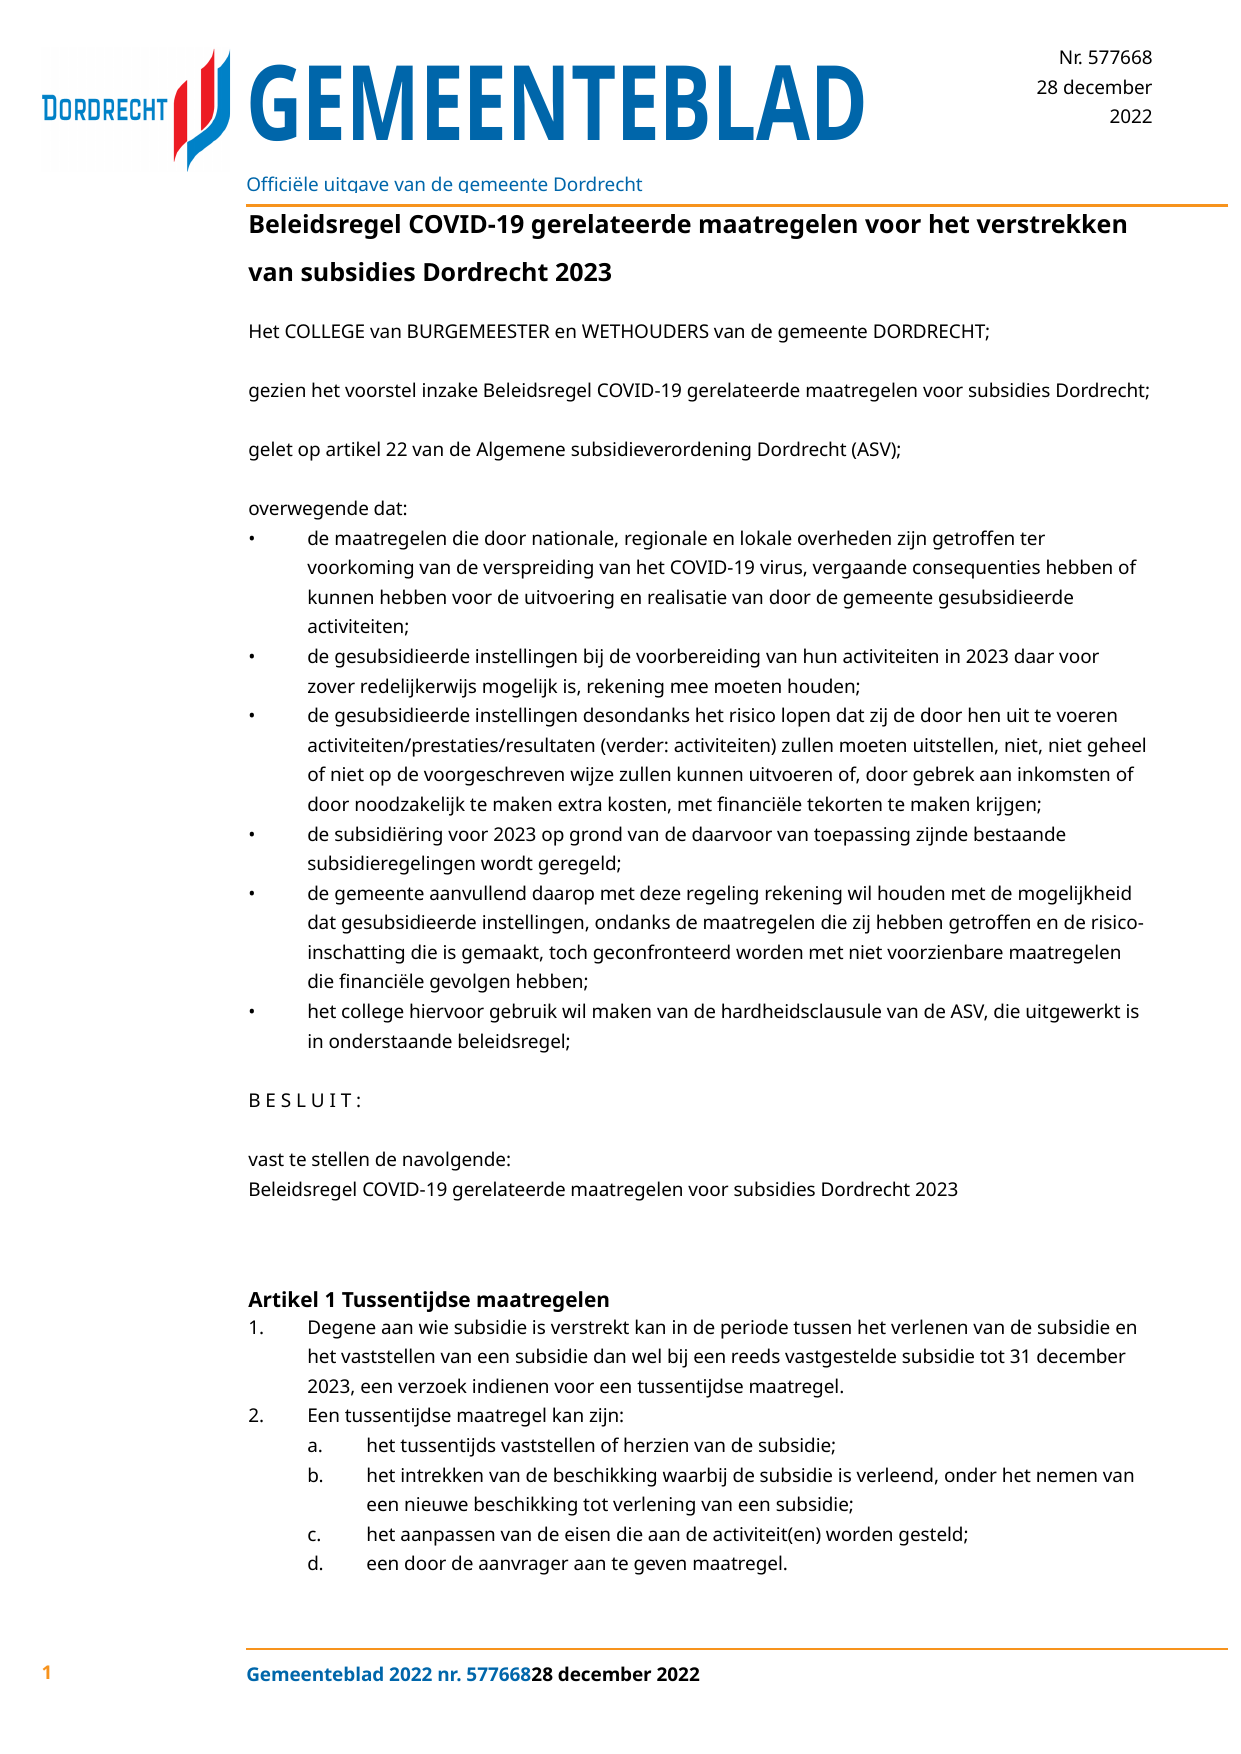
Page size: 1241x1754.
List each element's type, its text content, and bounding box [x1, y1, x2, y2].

list het intrekken van de beschikking waarbij de subsidie is verleend, onder het nemen van een nieuwe beschikking tot verlening van een subsidie; [307, 1462, 1152, 1517]
text vast te stellen de navolgende: [248, 1146, 1152, 1172]
list de maatregelen die door nationale, regionale en lokale overheden zijn getroffen ter voorkoming van de verspreiding van het COVID-19 virus, vergaande consequenties hebben of kunnen hebben voor de uitvoering en realisatie van door de gemeente gesubsidieerde activiteiten; [248, 525, 1152, 639]
list een door de aanvrager aan te geven maatregel. [307, 1551, 1152, 1576]
list het college hiervoor gebruik wil maken van de hardheidsclausule van de ASV, die uitgewerkt is in onderstaande beleidsregel; [248, 998, 1152, 1054]
picture [41, 47, 231, 172]
list de subsidiëring voor 2023 op grond van de daarvoor van toepassing zijnde bestaande subsidieregelingen wordt geregeld; [248, 821, 1152, 876]
list Degene aan wie subsidie is verstrekt kan in de periode tussen het verlenen van de subsidie en het vaststellen van een subsidie dan wel bij een reeds vastgestelde subsidie tot 31 december 2023, een verzoek indienen voor een tussentijdse maatregel. [248, 1314, 1152, 1399]
text gezien het voorstel inzake Beleidsregel COVID-19 gerelateerde maatregelen voor subsidies Dordrecht; [248, 377, 1152, 403]
list het aanpassen van de eisen die aan de activiteit(en) worden gesteld; [307, 1521, 1152, 1547]
text Beleidsregel COVID-19 gerelateerde maatregelen voor subsidies Dordrecht 2023 [248, 1176, 1152, 1202]
text overwegende dat: [248, 495, 1152, 521]
text Het COLLEGE van BURGEMEESTER en WETHOUDERS van de gemeente DORDRECHT; [248, 318, 1152, 344]
list Een tussentijdse maatregel kan zijn: [248, 1403, 1152, 1428]
list de gesubsidieerde instellingen bij de voorbereiding van hun activiteiten in 2023 daar voor zover redelijkerwijs mogelijk is, rekening mee moeten houden; [248, 643, 1152, 699]
text gelet op artikel 22 van de Algemene subsidieverordening Dordrecht (ASV); [248, 436, 1152, 462]
text Artikel 1 Tussentijdse maatregelen [248, 1285, 1152, 1314]
text Beleidsregel COVID-19 gerelateerde maatregelen voor het verstrekken van subsidies Dordrecht 2023 [248, 207, 1152, 288]
text B E S L U I T : [248, 1087, 1152, 1113]
list het tussentijds vaststellen of herzien van de subsidie; [307, 1432, 1152, 1458]
list de gemeente aanvullend daarop met deze regeling rekening wil houden met de mogelijkheid dat gesubsidieerde instellingen, ondanks de maatregelen die zij hebben getroffen en de risico-inschatting die is gemaakt, toch geconfronteerd worden met niet voorzienbare maatregelen die financiële gevolgen hebben; [248, 880, 1152, 994]
list de gesubsidieerde instellingen desondanks het risico lopen dat zij de door hen uit te voeren activiteiten/prestaties/resultaten (verder: activiteiten) zullen moeten uitstellen, niet, niet geheel of niet op de voorgeschreven wijze zullen kunnen uitvoeren of, door gebrek aan inkomsten of door noodzakelijk te maken extra kosten, met financiële tekorten te maken krijgen; [248, 702, 1152, 817]
